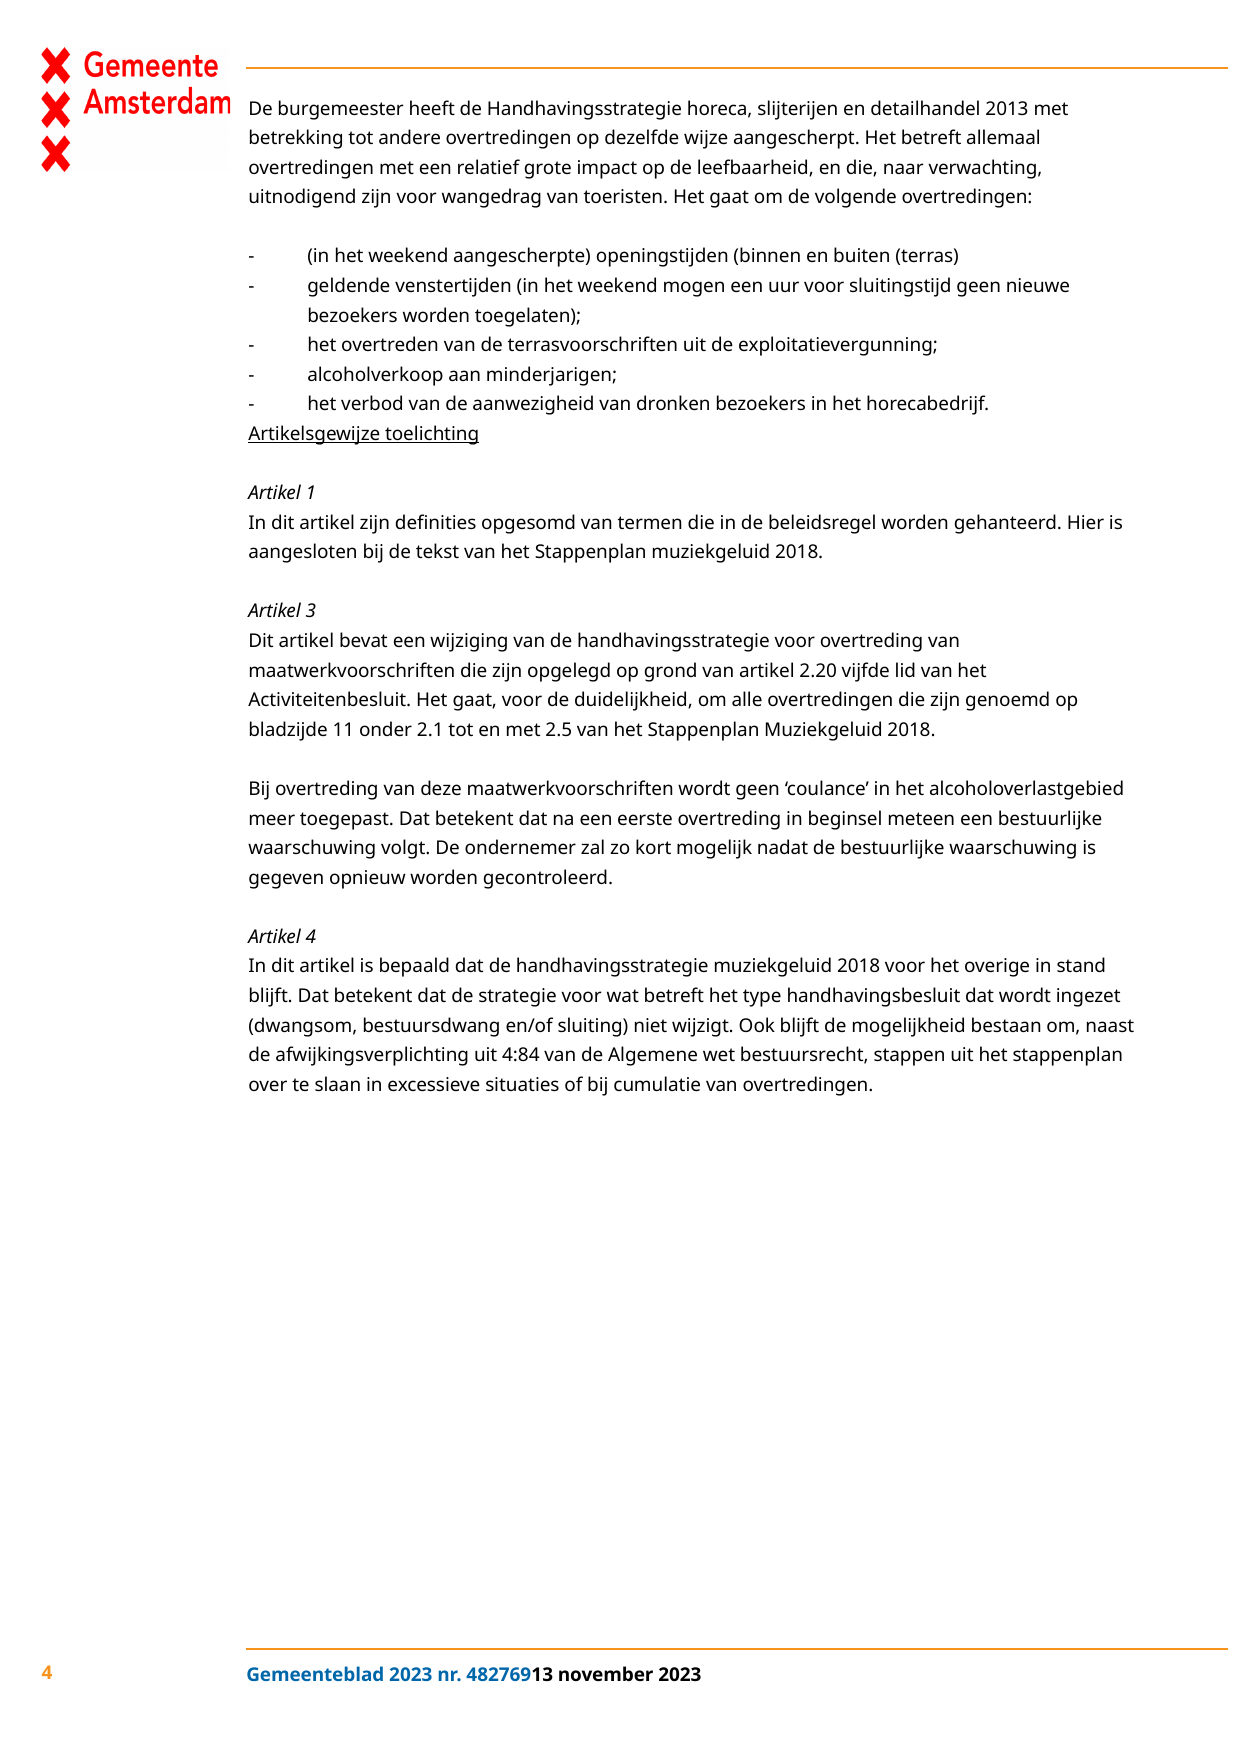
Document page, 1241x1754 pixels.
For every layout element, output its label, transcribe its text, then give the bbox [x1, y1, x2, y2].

text Dit artikel bevat een wijziging van de handhavingsstrategie voor overtreding van maatwerkvoorschriften die zijn opgelegd op grond van artikel 2.20 vijfde lid van het Activiteitenbesluit. Het gaat, voor de duidelijkheid, om alle overtredingen die zijn genoemd op bladzijde 11 onder 2.1 tot en met 2.5 van het Stappenplan Muziekgeluid 2018. [248, 627, 1152, 742]
list het verbod van de aanwezigheid van dronken bezoekers in het horecabedrijf. [248, 391, 1152, 416]
text Bij overtreding van deze maatwerkvoorschriften wordt geen ‘coulance’ in het alcoholoverlastgebied meer toegepast. Dat betekent dat na een eerste overtreding in beginsel meteen een bestuurlijke waarschuwing volgt. De ondernemer zal zo kort mogelijk nadat de bestuurlijke waarschuwing is gegeven opnieuw worden gecontroleerd. [248, 775, 1152, 890]
list alcoholverkoop aan minderjarigen; [248, 361, 1152, 387]
list geldende venstertijden (in het weekend mogen een uur voor sluitingstijd geen nieuwe bezoekers worden toegelaten); [248, 272, 1152, 328]
text Artikel 4 [248, 923, 1152, 949]
picture [41, 47, 231, 172]
text De burgemeester heeft de Handhavingsstrategie horeca, slijterijen en detailhandel 2013 met betrekking tot andere overtredingen op dezelfde wijze aangescherpt. Het betreft allemaal overtredingen met een relatief grote impact op de leefbaarheid, en die, naar verwachting, uitnodigend zijn voor wangedrag van toeristen. Het gaat om de volgende overtredingen: [248, 95, 1152, 209]
text Artikelsgewijze toelichting [248, 420, 1152, 446]
list het overtreden van de terrasvoorschriften uit de exploitatievergunning; [248, 331, 1152, 357]
text In dit artikel is bepaald dat de handhavingsstrategie muziekgeluid 2018 voor het overige in stand blijft. Dat betekent dat de strategie voor wat betreft het type handhavingsbesluit dat wordt ingezet (dwangsom, bestuursdwang en/of sluiting) niet wijzigt. Ook blijft de mogelijkheid bestaan om, naast de afwijkingsverplichting uit 4:84 van de Algemene wet bestuursrecht, stappen uit het stappenplan over te slaan in excessieve situaties of bij cumulatie van overtredingen. [248, 953, 1152, 1097]
list (in het weekend aangescherpte) openingstijden (binnen en buiten (terras) [248, 243, 1152, 268]
text Artikel 3 [248, 598, 1152, 623]
text In dit artikel zijn definities opgesomd van termen die in de beleidsregel worden gehanteerd. Hier is aangesloten bij de tekst van het Stappenplan muziekgeluid 2018. [248, 509, 1152, 564]
text Artikel 1 [248, 479, 1152, 505]
